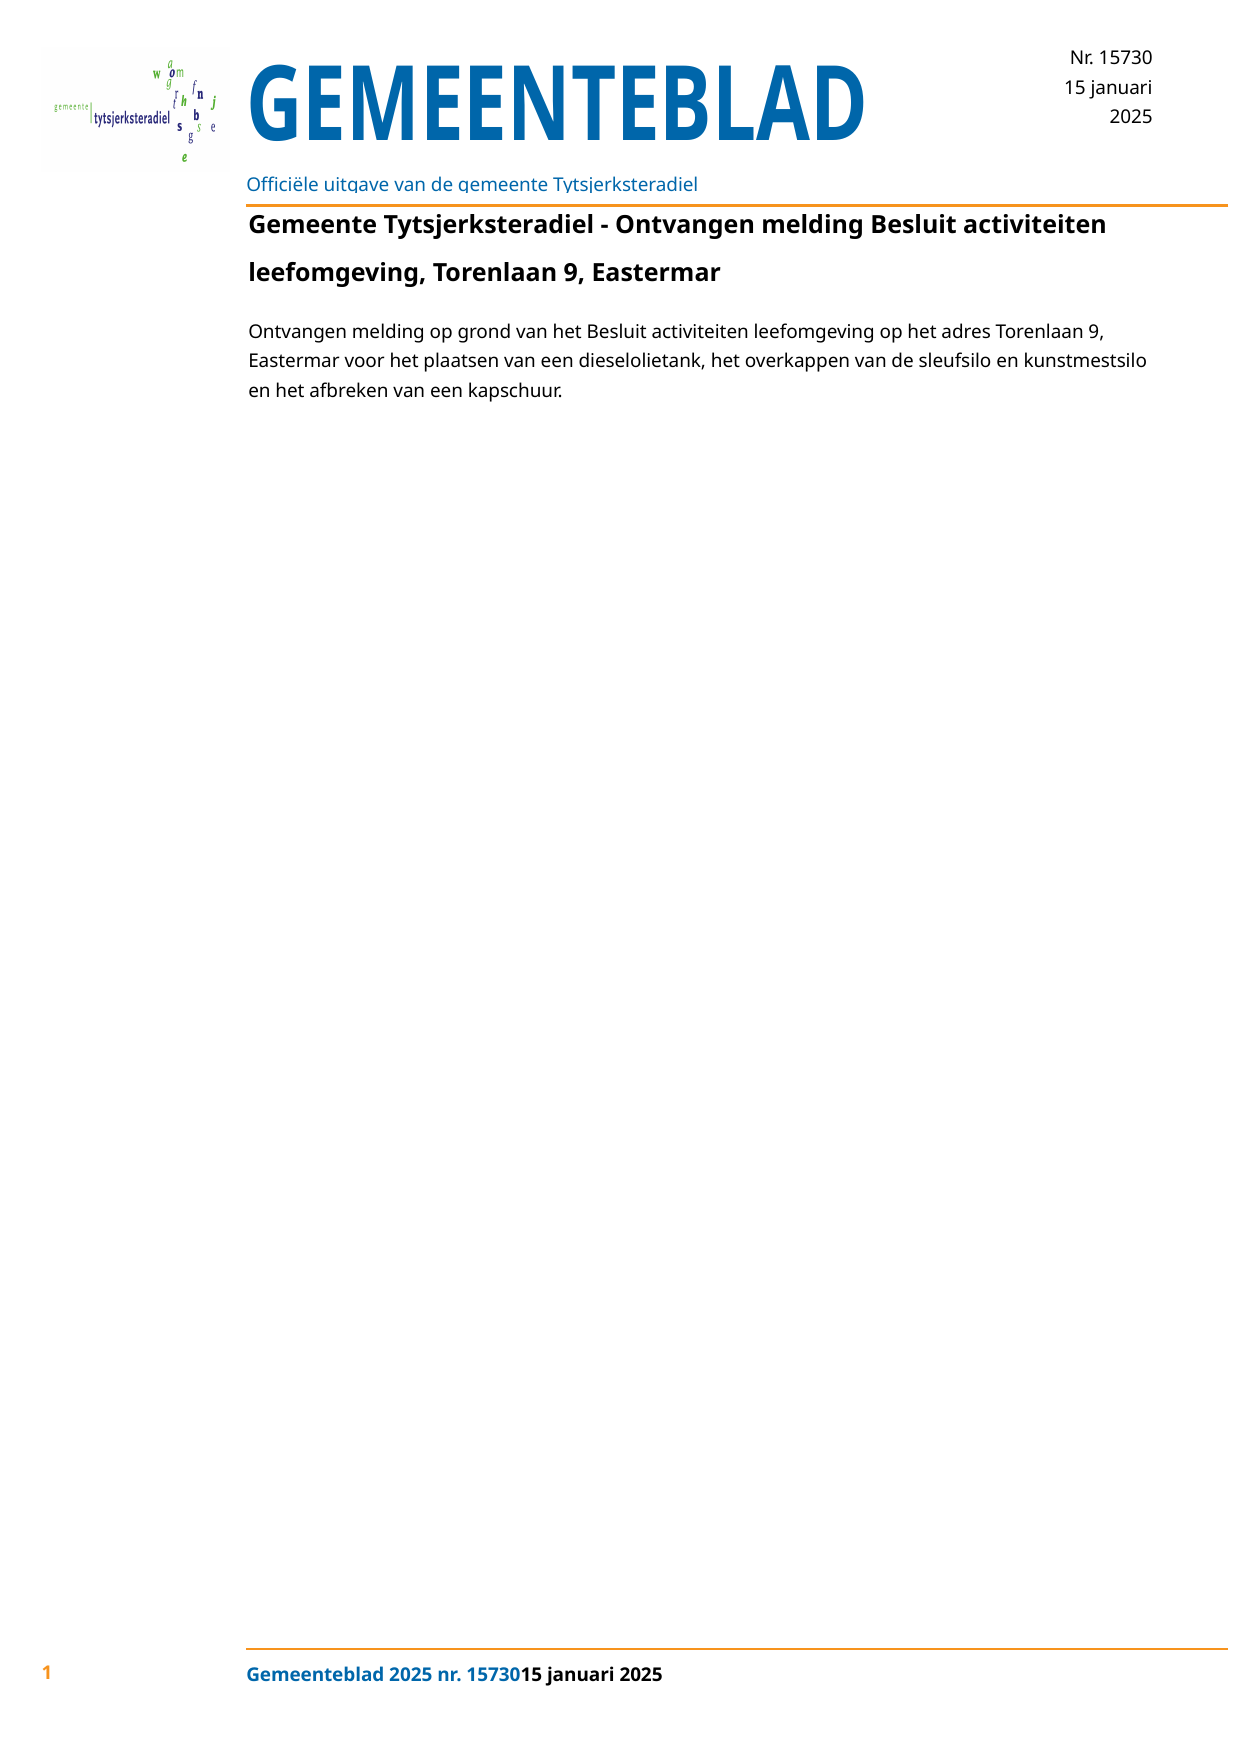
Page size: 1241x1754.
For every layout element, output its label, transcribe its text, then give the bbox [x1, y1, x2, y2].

text Ontvangen melding op grond van het Besluit activiteiten leefomgeving op het adres Torenlaan 9, Eastermar voor het plaatsen van een dieselolietank, het overkappen van de sleufsilo en kunstmestsilo en het afbreken van een kapschuur. [248, 318, 1152, 403]
picture [41, 47, 231, 172]
text Gemeente Tytsjerksteradiel - Ontvangen melding Besluit activiteiten leefomgeving, Torenlaan 9, Eastermar [248, 207, 1152, 288]
